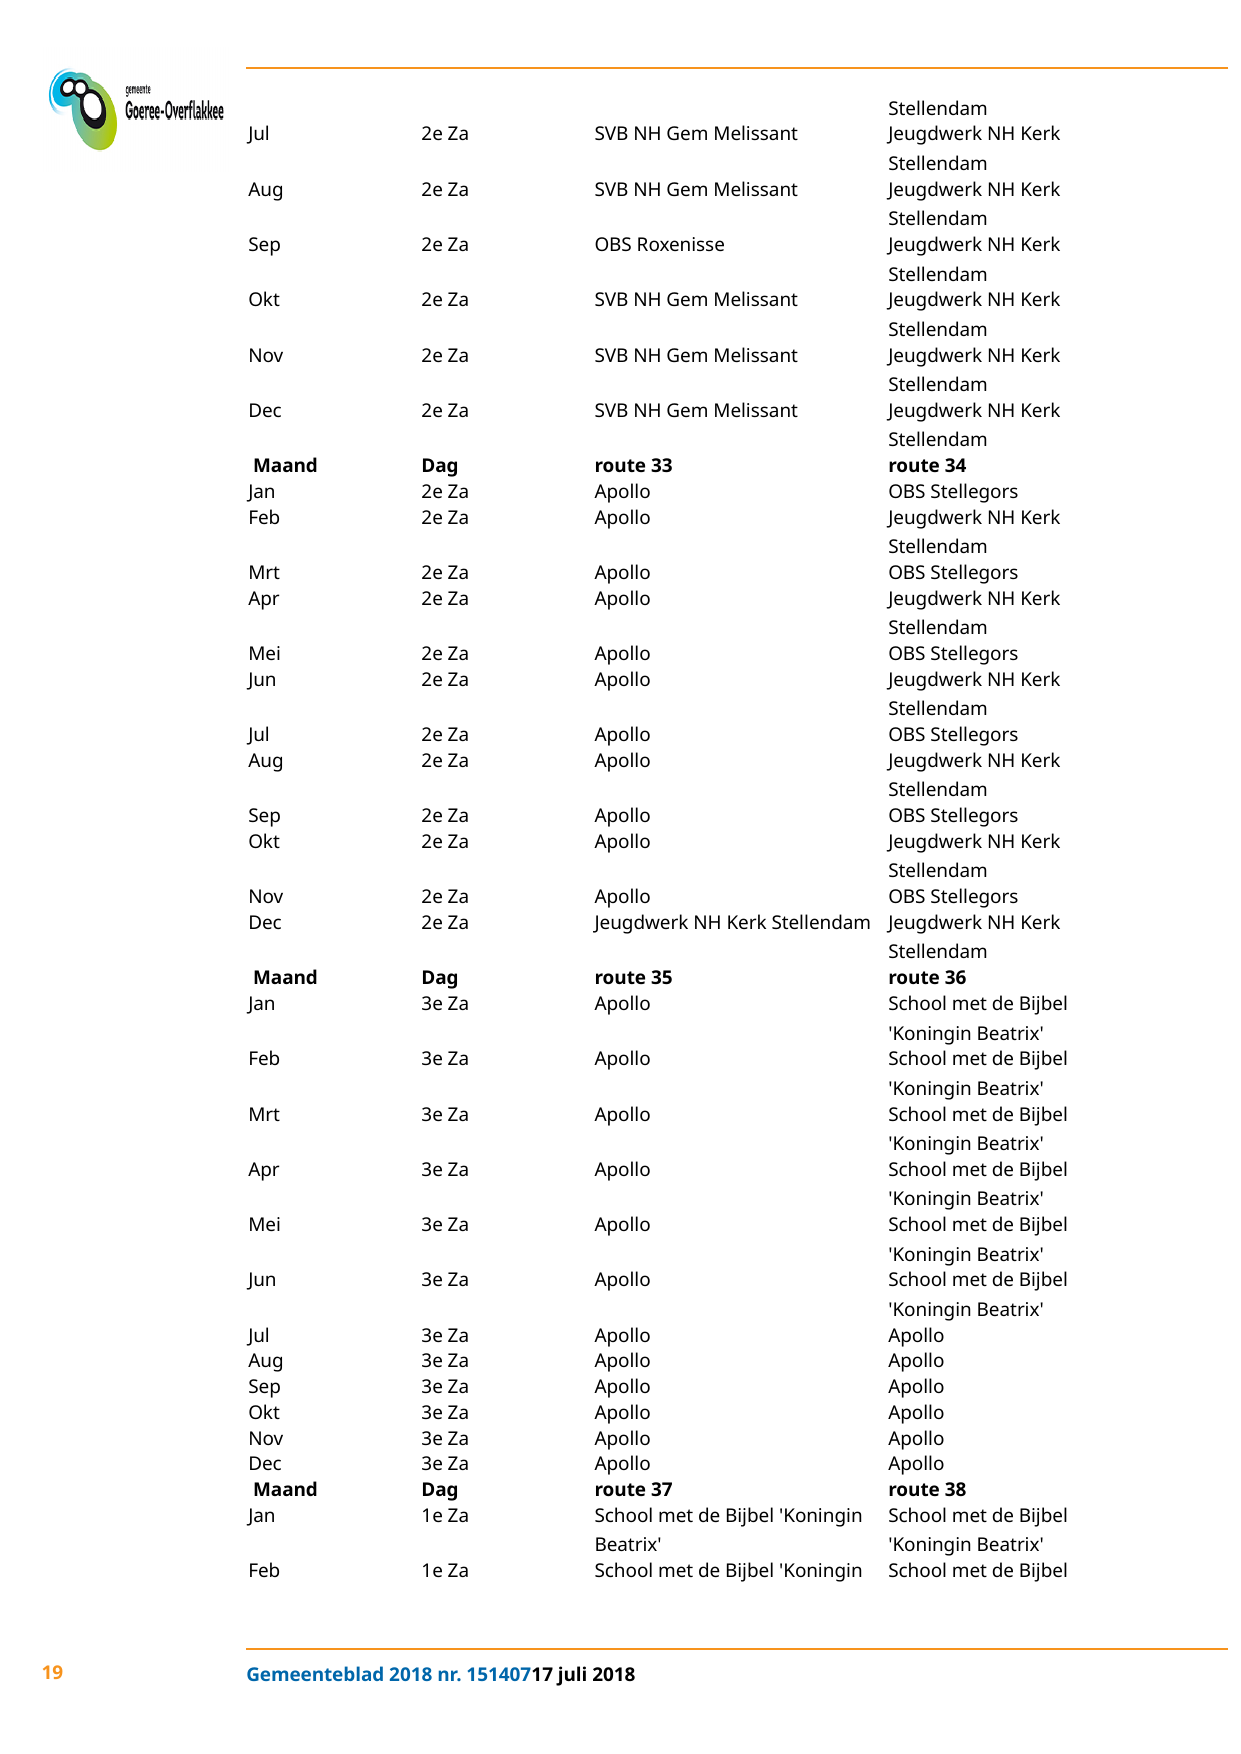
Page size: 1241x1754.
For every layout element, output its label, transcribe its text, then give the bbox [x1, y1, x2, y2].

table_cell 3e Za [421, 990, 594, 1045]
table_cell 3e Za [421, 1211, 594, 1267]
table_cell 2e Za [421, 231, 594, 286]
table_cell Okt [248, 828, 421, 883]
table_cell Apollo [594, 802, 888, 828]
table_cell School met de Bijbel 'Koningin Beatrix' [888, 1267, 1152, 1322]
table_cell Jeugdwerk NH Kerk Stellendam [888, 585, 1152, 640]
table_cell Apollo [594, 1374, 888, 1399]
table_cell Apollo [594, 1348, 888, 1373]
table_cell Nov [248, 883, 421, 909]
table_cell 1e Za [421, 1558, 594, 1583]
table_cell Apollo [594, 883, 888, 909]
table_cell Maand [248, 453, 421, 478]
table_cell Apollo [888, 1399, 1152, 1425]
table_cell SVB NH Gem Melissant [594, 397, 888, 452]
table_cell Apr [248, 585, 421, 640]
table_cell [594, 95, 888, 121]
table_cell Sep [248, 802, 421, 828]
table_cell SVB NH Gem Melissant [594, 286, 888, 342]
picture [41, 47, 231, 172]
table_cell OBS Stellegors [888, 802, 1152, 828]
table_cell Jul [248, 1322, 421, 1348]
table_cell 2e Za [421, 909, 594, 964]
table_cell 3e Za [421, 1374, 594, 1399]
table_cell Sep [248, 1374, 421, 1399]
table_cell Apr [248, 1156, 421, 1211]
table_cell Apollo [594, 640, 888, 666]
table_cell SVB NH Gem Melissant [594, 342, 888, 397]
table_cell Nov [248, 1425, 421, 1451]
table_cell Jeugdwerk NH Kerk Stellendam [594, 909, 888, 964]
table_cell Mrt [248, 559, 421, 585]
table_cell 3e Za [421, 1425, 594, 1451]
table_cell Dag [421, 964, 594, 990]
table_cell School met de Bijbel 'Koningin Beatrix' [888, 990, 1152, 1045]
table_cell Stellendam [888, 95, 1152, 121]
table_cell OBS Stellegors [888, 721, 1152, 747]
table_cell 2e Za [421, 478, 594, 504]
table_cell Nov [248, 342, 421, 397]
table_cell Apollo [594, 1045, 888, 1101]
table_cell Apollo [594, 1267, 888, 1322]
table_cell School met de Bijbel 'Koningin Beatrix' [888, 1101, 1152, 1156]
table_cell Okt [248, 1399, 421, 1425]
table_cell Sep [248, 231, 421, 286]
table_cell Apollo [594, 990, 888, 1045]
table_cell route 35 [594, 964, 888, 990]
table_cell Jeugdwerk NH Kerk Stellendam [888, 747, 1152, 802]
table_cell Apollo [594, 721, 888, 747]
table_cell Apollo [594, 1451, 888, 1476]
table_cell Jeugdwerk NH Kerk Stellendam [888, 828, 1152, 883]
table_cell Jeugdwerk NH Kerk Stellendam [888, 176, 1152, 231]
table_cell Jun [248, 1267, 421, 1322]
table_cell Apollo [594, 1211, 888, 1267]
table_cell OBS Stellegors [888, 559, 1152, 585]
table_cell School met de Bijbel [888, 1558, 1152, 1583]
table_cell Jan [248, 1502, 421, 1557]
table_cell 2e Za [421, 640, 594, 666]
table_cell Jeugdwerk NH Kerk Stellendam [888, 286, 1152, 342]
table_cell 2e Za [421, 176, 594, 231]
table_cell School met de Bijbel 'Koningin [594, 1558, 888, 1583]
table_cell Jun [248, 666, 421, 721]
table_cell route 37 [594, 1476, 888, 1502]
table_cell 2e Za [421, 342, 594, 397]
table_cell Jul [248, 721, 421, 747]
table_cell Jeugdwerk NH Kerk Stellendam [888, 342, 1152, 397]
table_cell Feb [248, 1045, 421, 1101]
table_cell Jeugdwerk NH Kerk Stellendam [888, 666, 1152, 721]
table_cell Dag [421, 1476, 594, 1502]
table_cell Apollo [594, 747, 888, 802]
table_cell Jan [248, 990, 421, 1045]
table_cell Maand [248, 964, 421, 990]
table_cell OBS Stellegors [888, 478, 1152, 504]
table_cell Jul [248, 121, 421, 176]
table_cell OBS Stellegors [888, 883, 1152, 909]
table_cell route 33 [594, 453, 888, 478]
table_cell Apollo [594, 1156, 888, 1211]
table_cell 2e Za [421, 585, 594, 640]
table_cell Dec [248, 909, 421, 964]
table_cell Apollo [888, 1322, 1152, 1348]
table_cell Apollo [888, 1425, 1152, 1451]
table_cell 2e Za [421, 747, 594, 802]
table_cell School met de Bijbel 'Koningin Beatrix' [888, 1156, 1152, 1211]
table_cell 2e Za [421, 721, 594, 747]
table_cell School met de Bijbel 'Koningin Beatrix' [888, 1045, 1152, 1101]
table_cell [248, 95, 421, 121]
table_cell Feb [248, 1558, 421, 1583]
table_cell Jeugdwerk NH Kerk Stellendam [888, 397, 1152, 452]
table_cell 3e Za [421, 1101, 594, 1156]
table_cell Aug [248, 747, 421, 802]
table_cell Dag [421, 453, 594, 478]
table_cell Dec [248, 397, 421, 452]
table_cell Jeugdwerk NH Kerk Stellendam [888, 504, 1152, 559]
table_cell SVB NH Gem Melissant [594, 121, 888, 176]
table_cell 2e Za [421, 121, 594, 176]
table_cell Jeugdwerk NH Kerk Stellendam [888, 231, 1152, 286]
table_cell 3e Za [421, 1045, 594, 1101]
table_cell Jeugdwerk NH Kerk Stellendam [888, 121, 1152, 176]
table_cell route 38 [888, 1476, 1152, 1502]
table_cell Aug [248, 176, 421, 231]
table_cell Apollo [594, 559, 888, 585]
table_cell Apollo [594, 1399, 888, 1425]
table_cell Apollo [594, 828, 888, 883]
table_cell Apollo [594, 504, 888, 559]
table_cell Mei [248, 1211, 421, 1267]
table_cell SVB NH Gem Melissant [594, 176, 888, 231]
table_cell Apollo [594, 1322, 888, 1348]
table_cell 3e Za [421, 1267, 594, 1322]
table_cell 2e Za [421, 559, 594, 585]
table_cell [421, 95, 594, 121]
table_cell School met de Bijbel 'Koningin Beatrix' [594, 1502, 888, 1557]
table_cell Aug [248, 1348, 421, 1373]
table_cell 2e Za [421, 828, 594, 883]
table_cell Jeugdwerk NH Kerk Stellendam [888, 909, 1152, 964]
table_cell 2e Za [421, 666, 594, 721]
table_cell Apollo [888, 1348, 1152, 1373]
table_cell Apollo [594, 1425, 888, 1451]
table_cell Feb [248, 504, 421, 559]
table_cell 1e Za [421, 1502, 594, 1557]
table_cell Apollo [594, 585, 888, 640]
table_cell Apollo [888, 1374, 1152, 1399]
table_cell 3e Za [421, 1322, 594, 1348]
table_cell Maand [248, 1476, 421, 1502]
table_cell Apollo [594, 666, 888, 721]
table_cell 2e Za [421, 802, 594, 828]
table_cell OBS Roxenisse [594, 231, 888, 286]
table_cell Mei [248, 640, 421, 666]
table_cell 2e Za [421, 504, 594, 559]
table_cell Apollo [594, 1101, 888, 1156]
table_cell School met de Bijbel 'Koningin Beatrix' [888, 1211, 1152, 1267]
table_cell School met de Bijbel 'Koningin Beatrix' [888, 1502, 1152, 1557]
table_cell Okt [248, 286, 421, 342]
table_cell 2e Za [421, 286, 594, 342]
table_cell 3e Za [421, 1451, 594, 1476]
table_cell OBS Stellegors [888, 640, 1152, 666]
table_cell 2e Za [421, 883, 594, 909]
table_cell route 36 [888, 964, 1152, 990]
table_cell route 34 [888, 453, 1152, 478]
table_cell 3e Za [421, 1399, 594, 1425]
table_cell Apollo [594, 478, 888, 504]
table_cell 3e Za [421, 1156, 594, 1211]
table_cell Mrt [248, 1101, 421, 1156]
table_cell 2e Za [421, 397, 594, 452]
table_cell Apollo [888, 1451, 1152, 1476]
table_cell 3e Za [421, 1348, 594, 1373]
table_cell Jan [248, 478, 421, 504]
table_cell Dec [248, 1451, 421, 1476]
